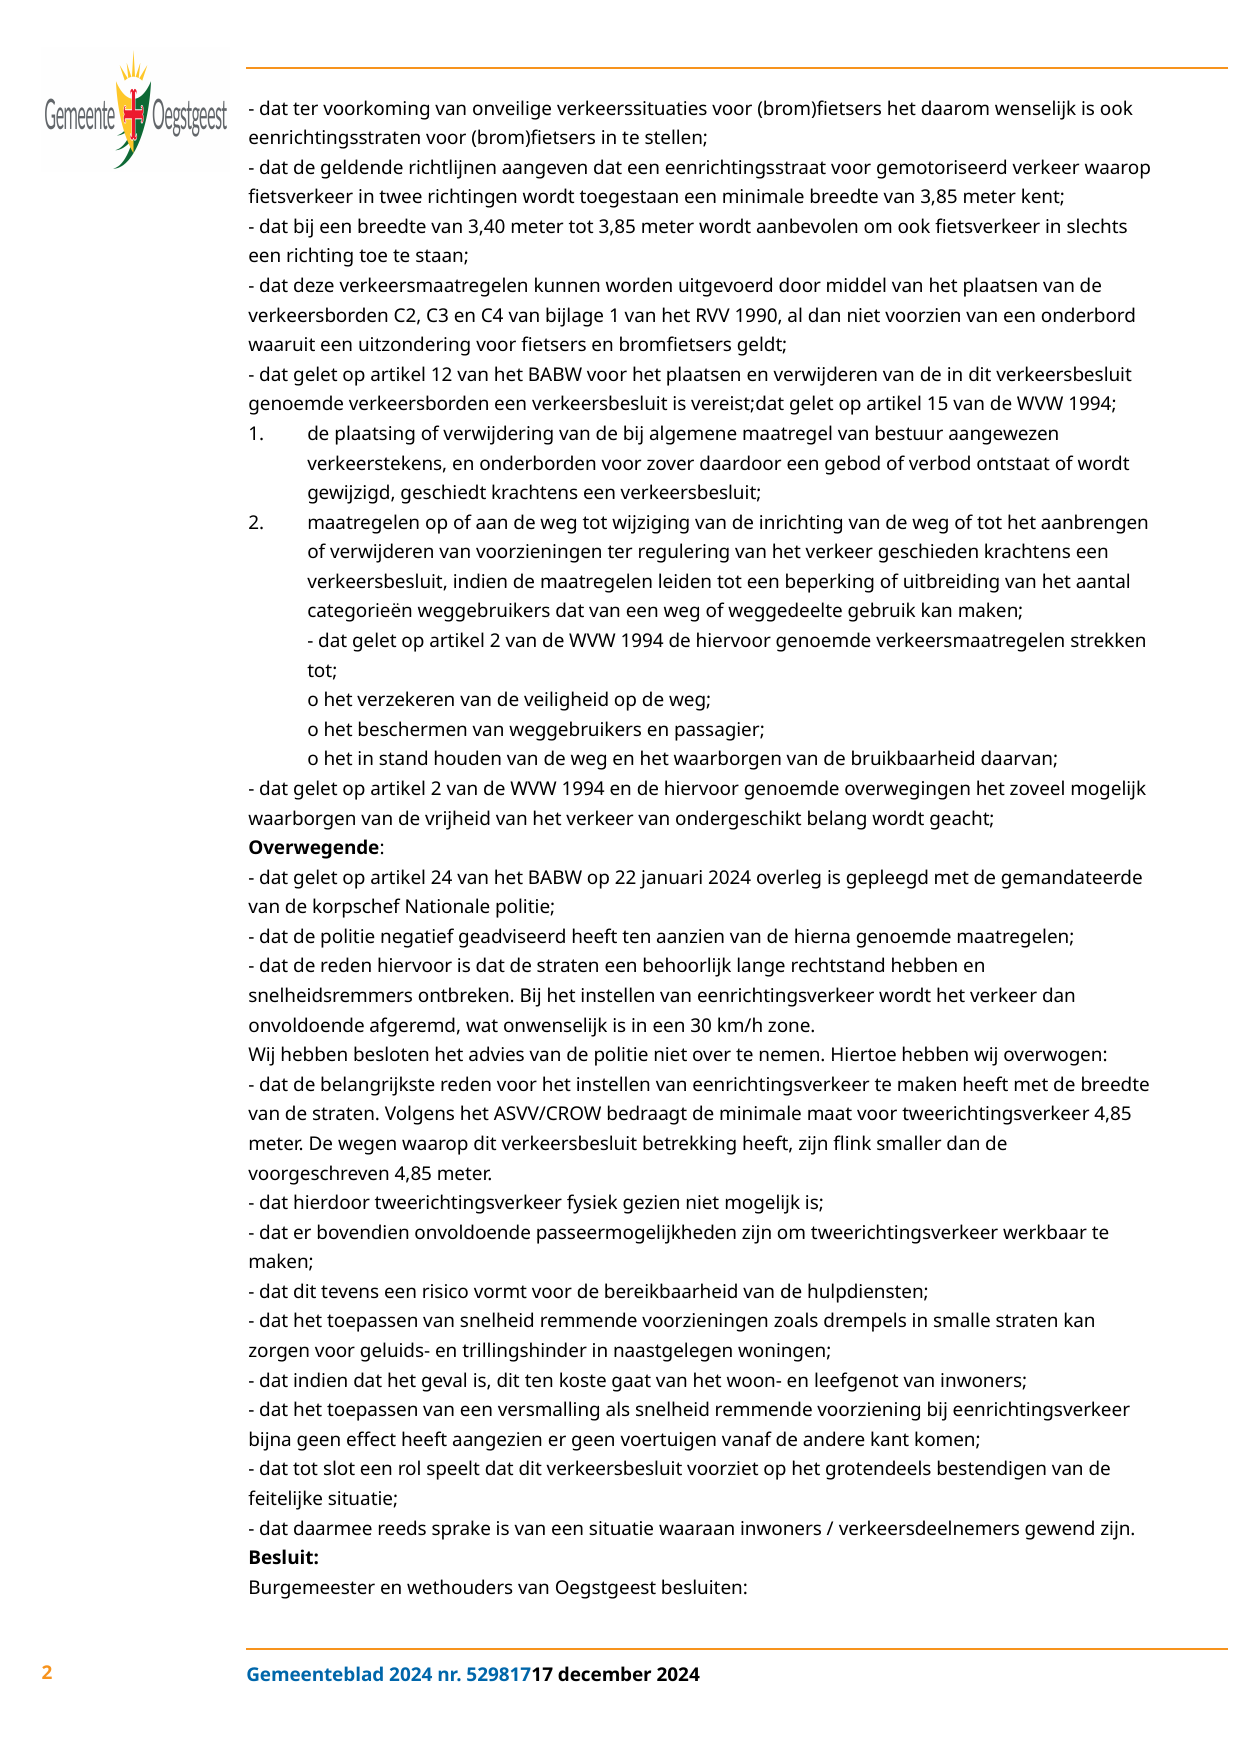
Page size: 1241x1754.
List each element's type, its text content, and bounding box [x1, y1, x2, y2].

list maatregelen op of aan de weg tot wijziging van de inrichting van de weg of tot het aanbrengen of verwijderen van voorzieningen ter regulering van het verkeer geschieden krachtens een verkeersbesluit, indien de maatregelen leiden tot een beperking of uitbreiding van het aantal categorieën weggebruikers dat van een weg of weggedeelte gebruik kan maken; [248, 509, 1152, 623]
text Overwegende: [248, 834, 1152, 860]
text - dat dit tevens een risico vormt voor de bereikbaarheid van de hulpdiensten; [248, 1278, 1152, 1304]
text - dat de belangrijkste reden voor het instellen van eenrichtingsverkeer te maken heeft met de breedte van de straten. Volgens het ASVV/CROW bedraagt de minimale maat voor tweerichtingsverkeer 4,85 meter. De wegen waarop dit verkeersbesluit betrekking heeft, zijn flink smaller dan de voorgeschreven 4,85 meter. [248, 1071, 1152, 1186]
text - dat de reden hiervoor is dat de straten een behoorlijk lange rechtstand hebben en snelheidsremmers ontbreken. Bij het instellen van eenrichtingsverkeer wordt het verkeer dan onvoldoende afgeremd, wat onwenselijk is in een 30 km/h zone. [248, 953, 1152, 1038]
text - dat er bovendien onvoldoende passeermogelijkheden zijn om tweerichtingsverkeer werkbaar te maken; [248, 1219, 1152, 1274]
text - dat gelet op artikel 2 van de WVW 1994 en de hiervoor genoemde overwegingen het zoveel mogelijk waarborgen van de vrijheid van het verkeer van ondergeschikt belang wordt geacht; [248, 775, 1152, 831]
text - dat gelet op artikel 12 van het BABW voor het plaatsen en verwijderen van de in dit verkeersbesluit genoemde verkeersborden een verkeersbesluit is vereist;dat gelet op artikel 15 van de WVW 1994; [248, 361, 1152, 416]
list de plaatsing of verwijdering van de bij algemene maatregel van bestuur aangewezen verkeerstekens, en onderborden voor zover daardoor een gebod of verbod ontstaat of wordt gewijzigd, geschiedt krachtens een verkeersbesluit; [248, 420, 1152, 505]
text - dat hierdoor tweerichtingsverkeer fysiek gezien niet mogelijk is; [248, 1189, 1152, 1215]
text Wij hebben besloten het advies van de politie niet over te nemen. Hiertoe hebben wij overwogen: [248, 1041, 1152, 1067]
text - dat het toepassen van snelheid remmende voorzieningen zoals drempels in smalle straten kan zorgen voor geluids- en trillingshinder in naastgelegen woningen; [248, 1308, 1152, 1363]
text - dat indien dat het geval is, dit ten koste gaat van het woon- en leefgenot van inwoners; [248, 1367, 1152, 1393]
text - dat deze verkeersmaatregelen kunnen worden uitgevoerd door middel van het plaatsen van de verkeersborden C2, C3 en C4 van bijlage 1 van het RVV 1990, al dan niet voorzien van een onderbord waaruit een uitzondering voor fietsers en bromfietsers geldt; [248, 272, 1152, 357]
text - dat de geldende richtlijnen aangeven dat een eenrichtingsstraat voor gemotoriseerd verkeer waarop fietsverkeer in twee richtingen wordt toegestaan een minimale breedte van 3,85 meter kent; [248, 154, 1152, 209]
picture [41, 47, 231, 172]
list o het in stand houden van de weg en het waarborgen van de bruikbaarheid daarvan; [248, 746, 1152, 771]
text - dat daarmee reeds sprake is van een situatie waaraan inwoners / verkeersdeelnemers gewend zijn. [248, 1515, 1152, 1541]
text Burgemeester en wethouders van Oegstgeest besluiten: [248, 1574, 1152, 1600]
text - dat ter voorkoming van onveilige verkeerssituaties voor (brom)fietsers het daarom wenselijk is ook eenrichtingsstraten voor (brom)fietsers in te stellen; [248, 95, 1152, 150]
list o het beschermen van weggebruikers en passagier; [248, 716, 1152, 742]
text Besluit: [248, 1544, 1152, 1570]
text - dat het toepassen van een versmalling als snelheid remmende voorziening bij eenrichtingsverkeer bijna geen effect heeft aangezien er geen voertuigen vanaf de andere kant komen; [248, 1396, 1152, 1452]
text - dat tot slot een rol speelt dat dit verkeersbesluit voorziet op het grotendeels bestendigen van de feitelijke situatie; [248, 1456, 1152, 1511]
text - dat de politie negatief geadviseerd heeft ten aanzien van de hierna genoemde maatregelen; [248, 923, 1152, 949]
text - dat bij een breedte van 3,40 meter tot 3,85 meter wordt aanbevolen om ook fietsverkeer in slechts een richting toe te staan; [248, 213, 1152, 268]
list - dat gelet op artikel 2 van de WVW 1994 de hiervoor genoemde verkeersmaatregelen strekken tot; [248, 627, 1152, 683]
text - dat gelet op artikel 24 van het BABW op 22 januari 2024 overleg is gepleegd met de gemandateerde van de korpschef Nationale politie; [248, 864, 1152, 919]
list o het verzekeren van de veiligheid op de weg; [248, 686, 1152, 712]
